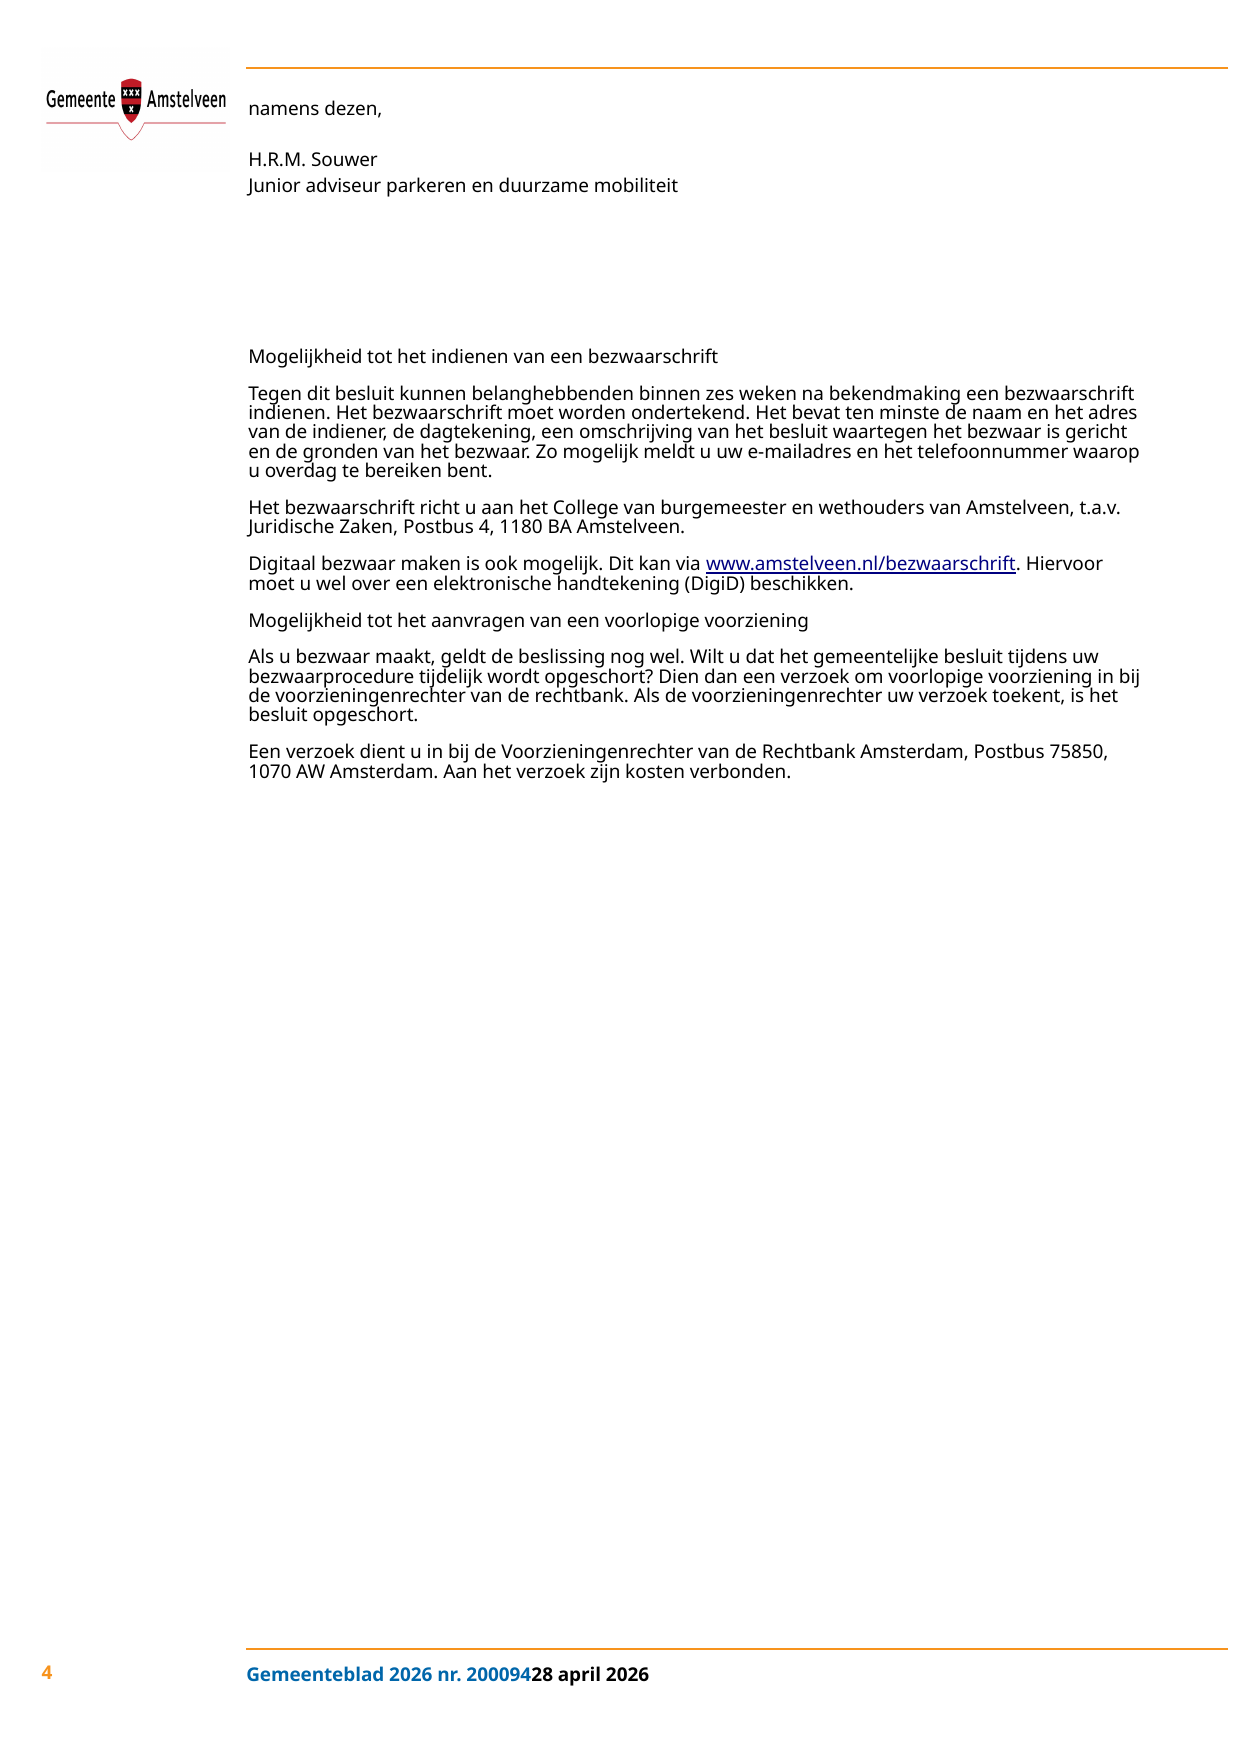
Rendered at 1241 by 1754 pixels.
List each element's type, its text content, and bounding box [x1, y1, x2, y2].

text Als u bezwaar maakt, geldt de beslissing nog wel. Wilt u dat het gemeentelijke besluit tijdens uw bezwaarprocedure tijdelijk wordt opgeschort? Dien dan een verzoek om voorlopige voorziening in bij de voorzieningenrechter van de rechtbank. Als de voorzieningenrechter uw verzoek toekent, is het besluit opgeschort. [248, 648, 1152, 726]
picture [41, 47, 231, 172]
text Mogelijkheid tot het aanvragen van een voorlopige voorziening [248, 612, 1152, 631]
text namens dezen, [248, 95, 1152, 121]
text Een verzoek dient u in bij de Voorzieningenrechter van de Rechtbank Amsterdam, Postbus 75850, 1070 AW Amsterdam. Aan het verzoek zijn kosten verbonden. [248, 743, 1152, 782]
text Mogelijkheid tot het indienen van een bezwaarschrift [248, 348, 1152, 367]
text H.R.M. Souwer [248, 146, 1152, 172]
text Tegen dit besluit kunnen belanghebbenden binnen zes weken na bekendmaking een bezwaarschrift indienen. Het bezwaarschrift moet worden ondertekend. Het bevat ten minste de naam en het adres van de indiener, de dagtekening, een omschrijving van het besluit waartegen het bezwaar is gericht en de gronden van het bezwaar. Zo mogelijk meldt u uw e-mailadres en het telefoonnummer waarop u overdag te bereiken bent. [248, 385, 1152, 481]
text Het bezwaarschrift richt u aan het College van burgemeester en wethouders van Amstelveen, t.a.v. Juridische Zaken, Postbus 4, 1180 BA Amstelveen. [248, 499, 1152, 538]
text Digitaal bezwaar maken is ook mogelijk. Dit kan via www.amstelveen.nl/bezwaarschrift. Hiervoor moet u wel over een elektronische handtekening (DigiD) beschikken. [248, 555, 1152, 594]
text Junior adviseur parkeren en duurzame mobiliteit [248, 172, 1152, 198]
